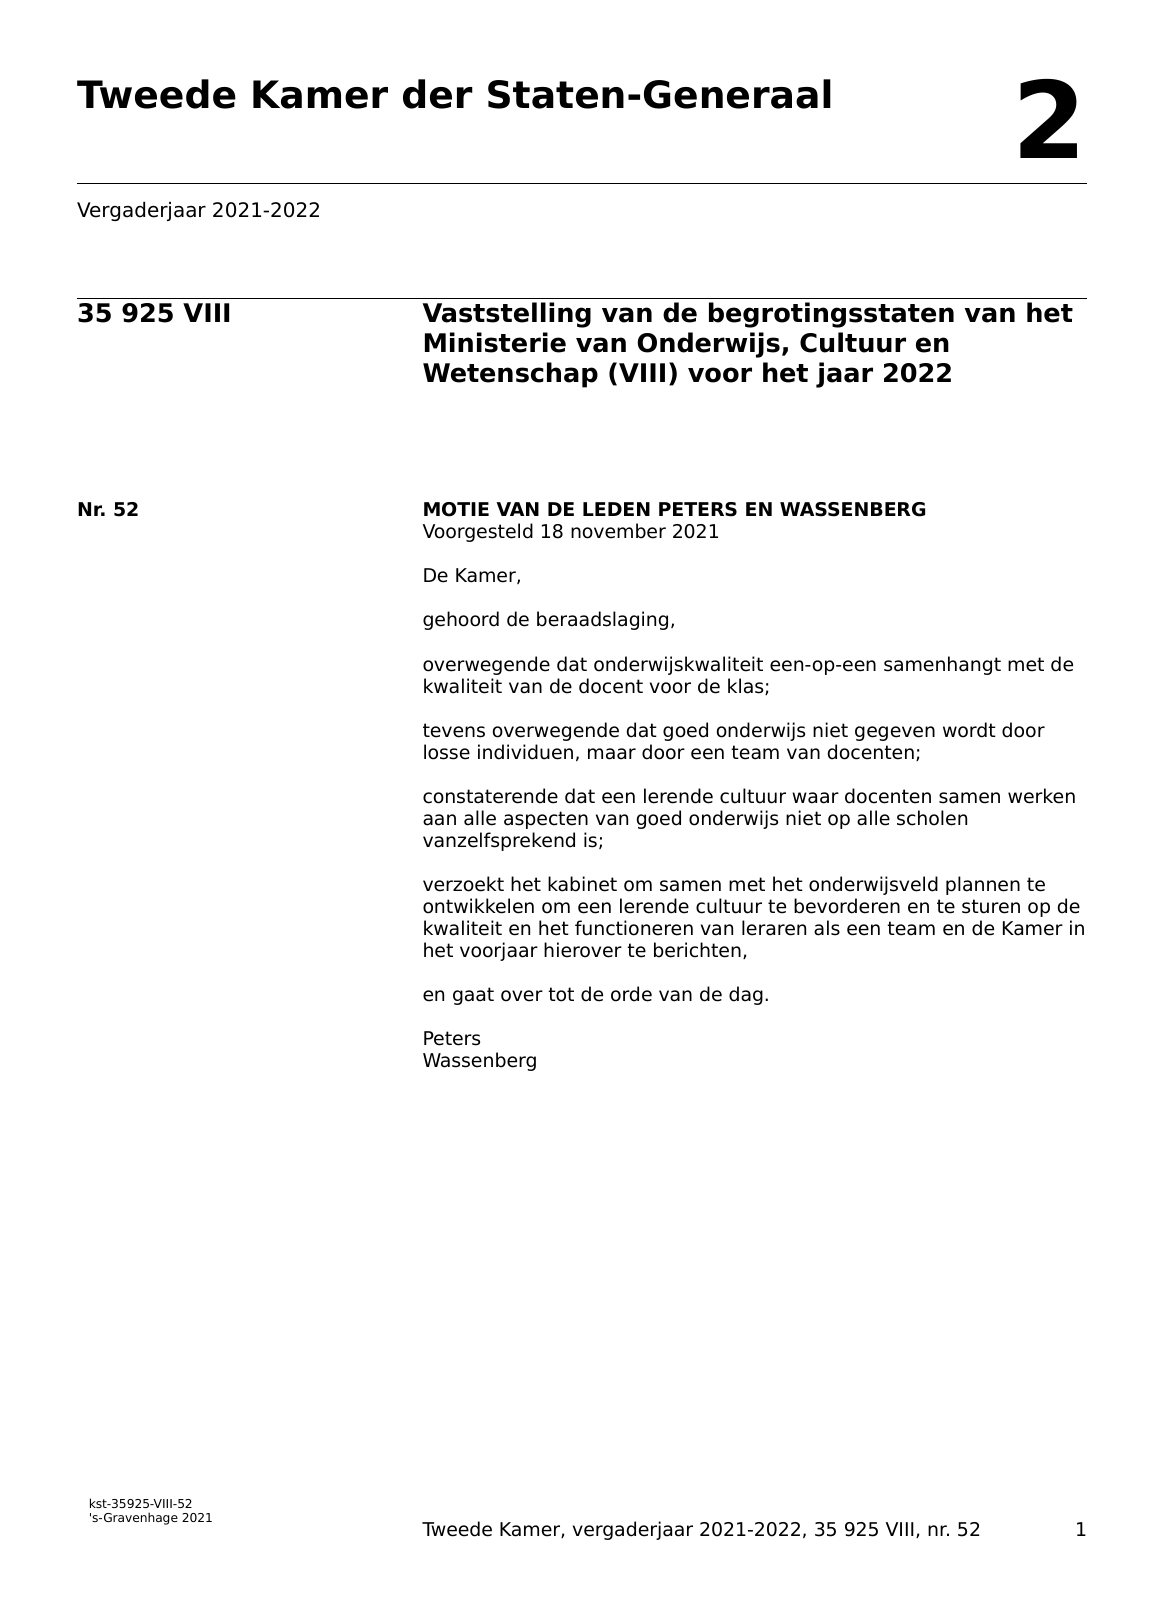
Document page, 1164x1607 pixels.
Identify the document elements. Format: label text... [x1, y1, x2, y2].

text Peters [422, 1028, 1087, 1050]
table_header Tweede Kamer der Staten-Generaal [77, 59, 886, 183]
text De Kamer, [422, 565, 1087, 587]
text kst-35925-VIII-52 [88, 1497, 323, 1511]
text 's-Gravenhage 2021 [88, 1511, 323, 1525]
text Wassenberg [422, 1050, 1087, 1072]
text verzoekt het kabinet om samen met het onderwijsveld plannen te ontwikkelen om een lerende cultuur te bevorderen en te sturen op de kwaliteit en het functioneren van leraren als een team en de Kamer in het voorjaar hierover te berichten, [422, 874, 1087, 962]
text overwegende dat onderwijskwaliteit een-op-een samenhangt met de kwaliteit van de docent voor de klas; [422, 653, 1087, 697]
table_cell Vergaderjaar 2021-2022 [77, 184, 1087, 298]
text Voorgesteld 18 november 2021 [422, 521, 1087, 543]
text en gaat over tot de orde van de dag. [422, 984, 1087, 1006]
text tevens overwegende dat goed onderwijs niet gegeven wordt door losse individuen, maar door een team van docenten; [422, 720, 1087, 764]
text gehoord de beraadslaging, [422, 609, 1087, 631]
subtitle Nr. 52 MOTIE VAN DE LEDEN PETERS EN WASSENBERG [77, 499, 1087, 521]
text constaterende dat een lerende cultuur waar docenten samen werken aan alle aspecten van goed onderwijs niet op alle scholen vanzelfsprekend is; [422, 786, 1087, 852]
table_header 2 [886, 59, 1087, 183]
subtitle 35 925 VIII Vaststelling van de begrotingsstaten van het Ministerie van Onderwijs, Cultuur en Wetenschap (VIII) voor het jaar 2022 [77, 299, 1087, 388]
